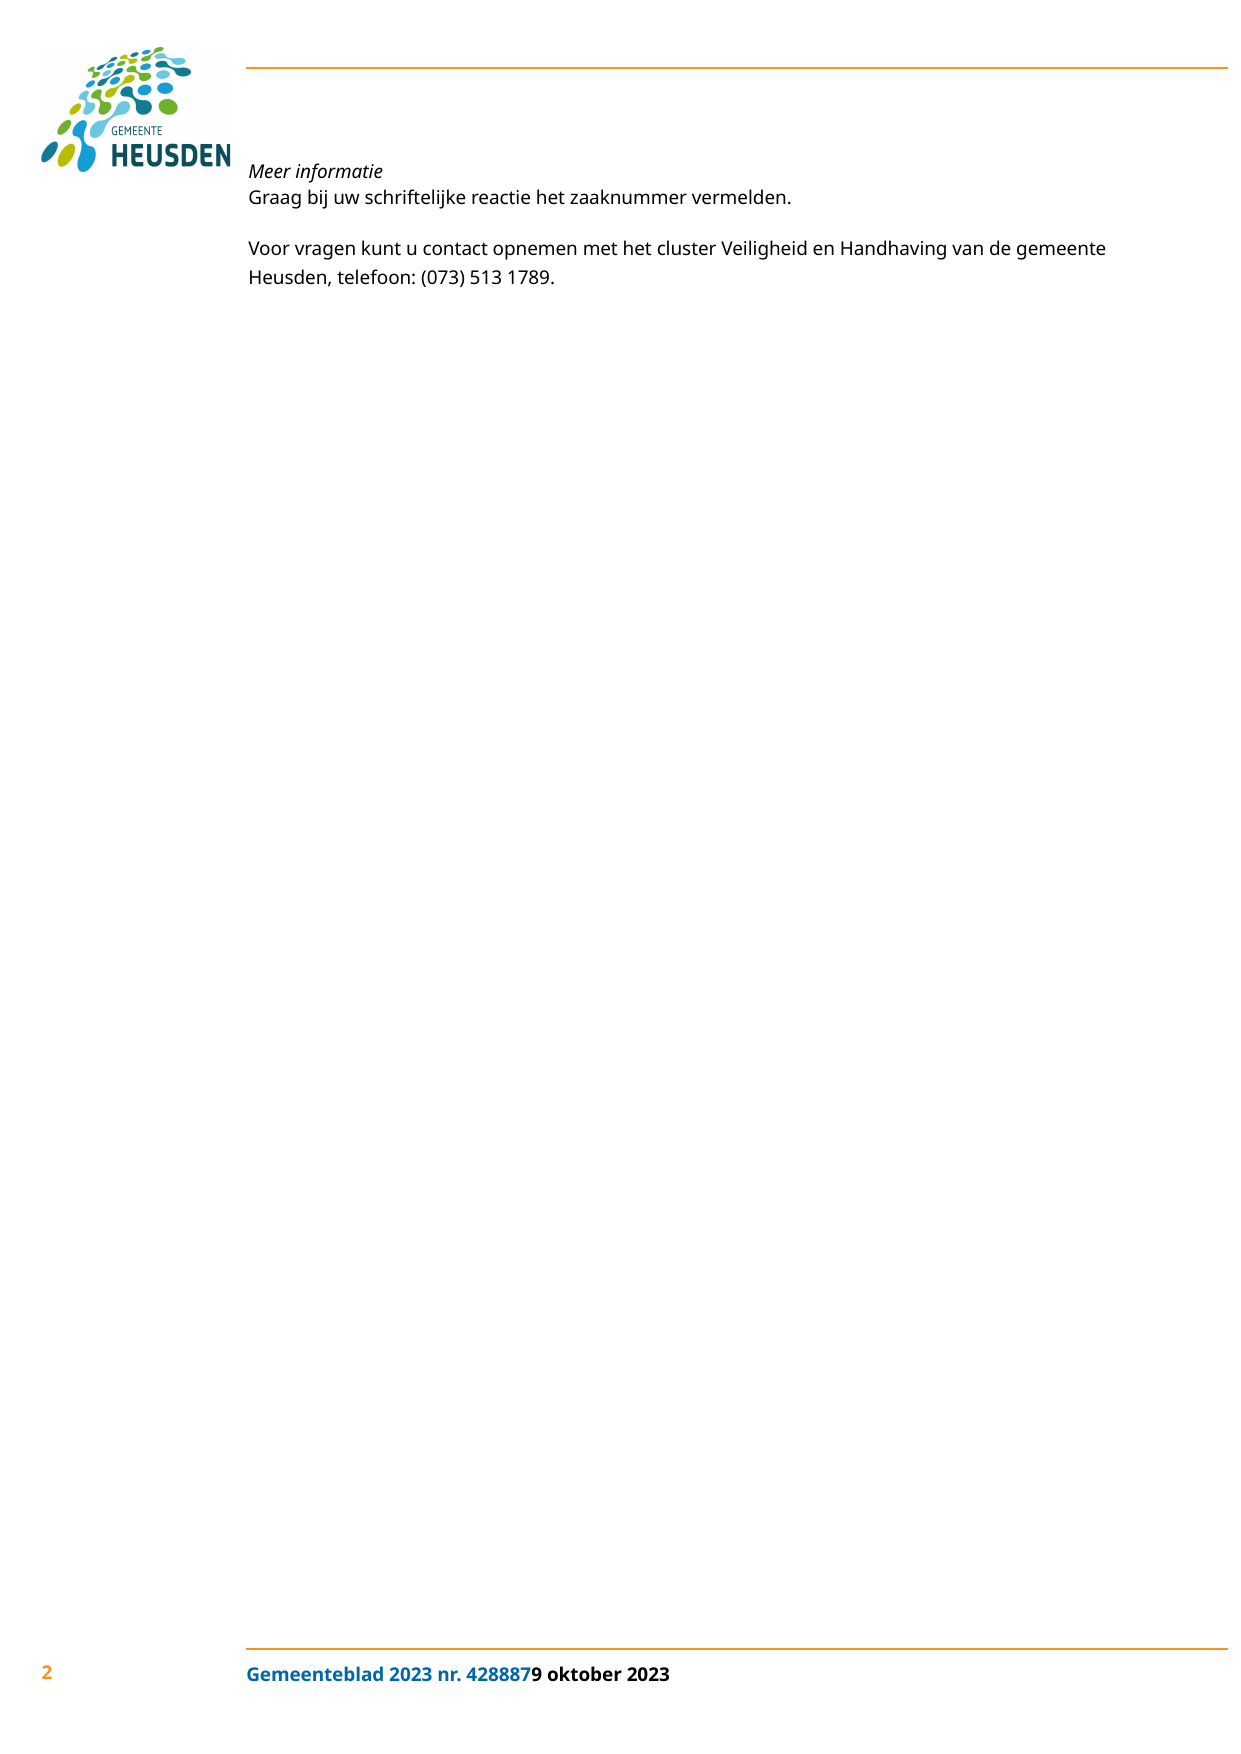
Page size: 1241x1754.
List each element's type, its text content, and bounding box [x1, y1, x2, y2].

picture [41, 47, 231, 172]
text Voor vragen kunt u contact opnemen met het cluster Veiligheid en Handhaving van de gemeente Heusden, telefoon: (073) 513 1789. [248, 235, 1152, 290]
text Graag bij uw schriftelijke reactie het zaaknummer vermelden. [248, 184, 1152, 210]
text Meer informatie [248, 159, 1152, 184]
